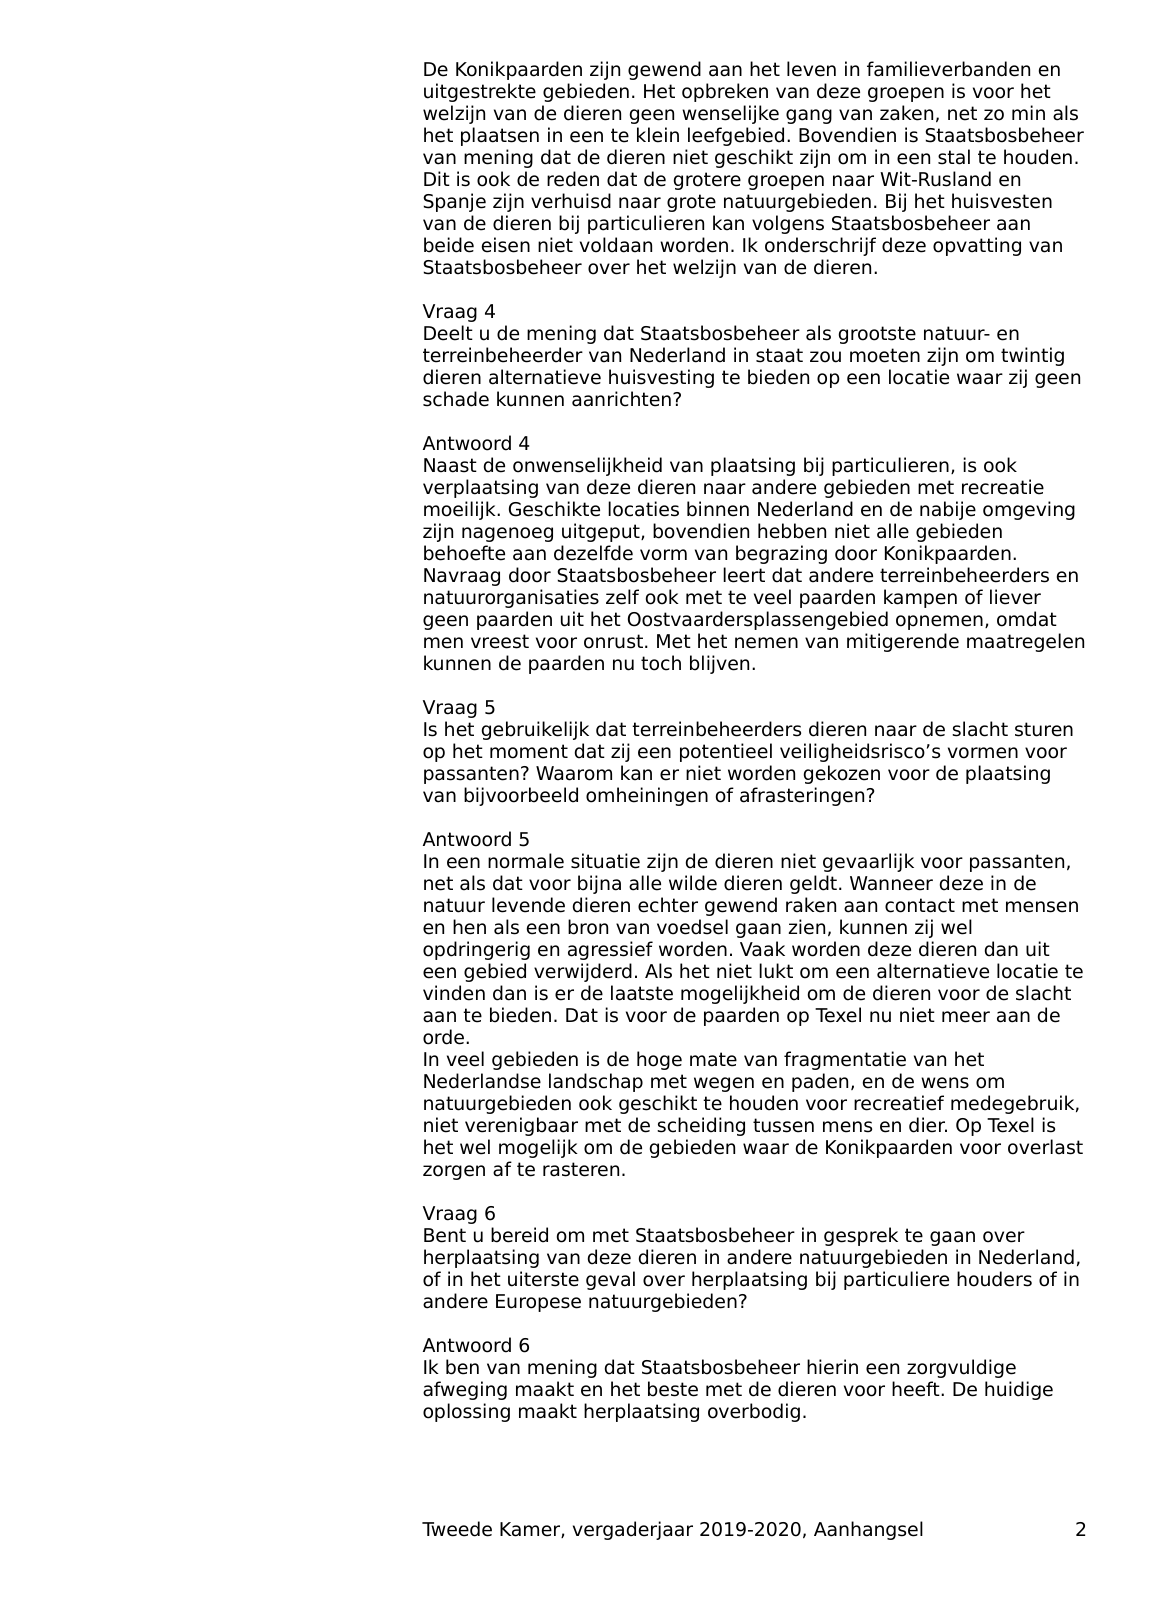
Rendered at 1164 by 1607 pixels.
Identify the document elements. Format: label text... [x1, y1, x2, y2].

text Antwoord 6 [422, 1335, 1087, 1357]
text Bent u bereid om met Staatsbosbeheer in gesprek te gaan over herplaatsing van deze dieren in andere natuurgebieden in Nederland, of in het uiterste geval over herplaatsing bij particuliere houders of in andere Europese natuurgebieden? [422, 1225, 1087, 1313]
text Naast de onwenselijkheid van plaatsing bij particulieren, is ook verplaatsing van deze dieren naar andere gebieden met recreatie moeilijk. Geschikte locaties binnen Nederland en de nabije omgeving zijn nagenoeg uitgeput, bovendien hebben niet alle gebieden behoefte aan dezelfde vorm van begrazing door Konikpaarden. Navraag door Staatsbosbeheer leert dat andere terreinbeheerders en natuurorganisaties zelf ook met te veel paarden kampen of liever geen paarden uit het Oostvaardersplassengebied opnemen, omdat men vreest voor onrust. Met het nemen van mitigerende maatregelen kunnen de paarden nu toch blijven. [422, 455, 1087, 675]
text Antwoord 5 [422, 829, 1087, 851]
text De Konikpaarden zijn gewend aan het leven in familieverbanden en uitgestrekte gebieden. Het opbreken van deze groepen is voor het welzijn van de dieren geen wenselijke gang van zaken, net zo min als het plaatsen in een te klein leefgebied. Bovendien is Staatsbosbeheer van mening dat de dieren niet geschikt zijn om in een stal te houden. Dit is ook de reden dat de grotere groepen naar Wit-Rusland en Spanje zijn verhuisd naar grote natuurgebieden. Bij het huisvesten van de dieren bij particulieren kan volgens Staatsbosbeheer aan beide eisen niet voldaan worden. Ik onderschrijf deze opvatting van Staatsbosbeheer over het welzijn van de dieren. [422, 59, 1087, 279]
text Ik ben van mening dat Staatsbosbeheer hierin een zorgvuldige afweging maakt en het beste met de dieren voor heeft. De huidige oplossing maakt herplaatsing overbodig. [422, 1357, 1087, 1423]
text Vraag 5 [422, 697, 1087, 719]
text Is het gebruikelijk dat terreinbeheerders dieren naar de slacht sturen op het moment dat zij een potentieel veiligheidsrisco’s vormen voor passanten? Waarom kan er niet worden gekozen voor de plaatsing van bijvoorbeeld omheiningen of afrasteringen? [422, 719, 1087, 807]
text Deelt u de mening dat Staatsbosbeheer als grootste natuur- en terreinbeheerder van Nederland in staat zou moeten zijn om twintig dieren alternatieve huisvesting te bieden op een locatie waar zij geen schade kunnen aanrichten? [422, 323, 1087, 411]
text Vraag 4 [422, 301, 1087, 323]
text In een normale situatie zijn de dieren niet gevaarlijk voor passanten, net als dat voor bijna alle wilde dieren geldt. Wanneer deze in de natuur levende dieren echter gewend raken aan contact met mensen en hen als een bron van voedsel gaan zien, kunnen zij wel opdringerig en agressief worden. Vaak worden deze dieren dan uit een gebied verwijderd. Als het niet lukt om een alternatieve locatie te vinden dan is er de laatste mogelijkheid om de dieren voor de slacht aan te bieden. Dat is voor de paarden op Texel nu niet meer aan de orde. [422, 851, 1087, 1049]
text Vraag 6 [422, 1203, 1087, 1225]
text Antwoord 4 [422, 433, 1087, 455]
text In veel gebieden is de hoge mate van fragmentatie van het Nederlandse landschap met wegen en paden, en de wens om natuurgebieden ook geschikt te houden voor recreatief medegebruik, niet verenigbaar met de scheiding tussen mens en dier. Op Texel is het wel mogelijk om de gebieden waar de Konikpaarden voor overlast zorgen af te rasteren. [422, 1049, 1087, 1181]
